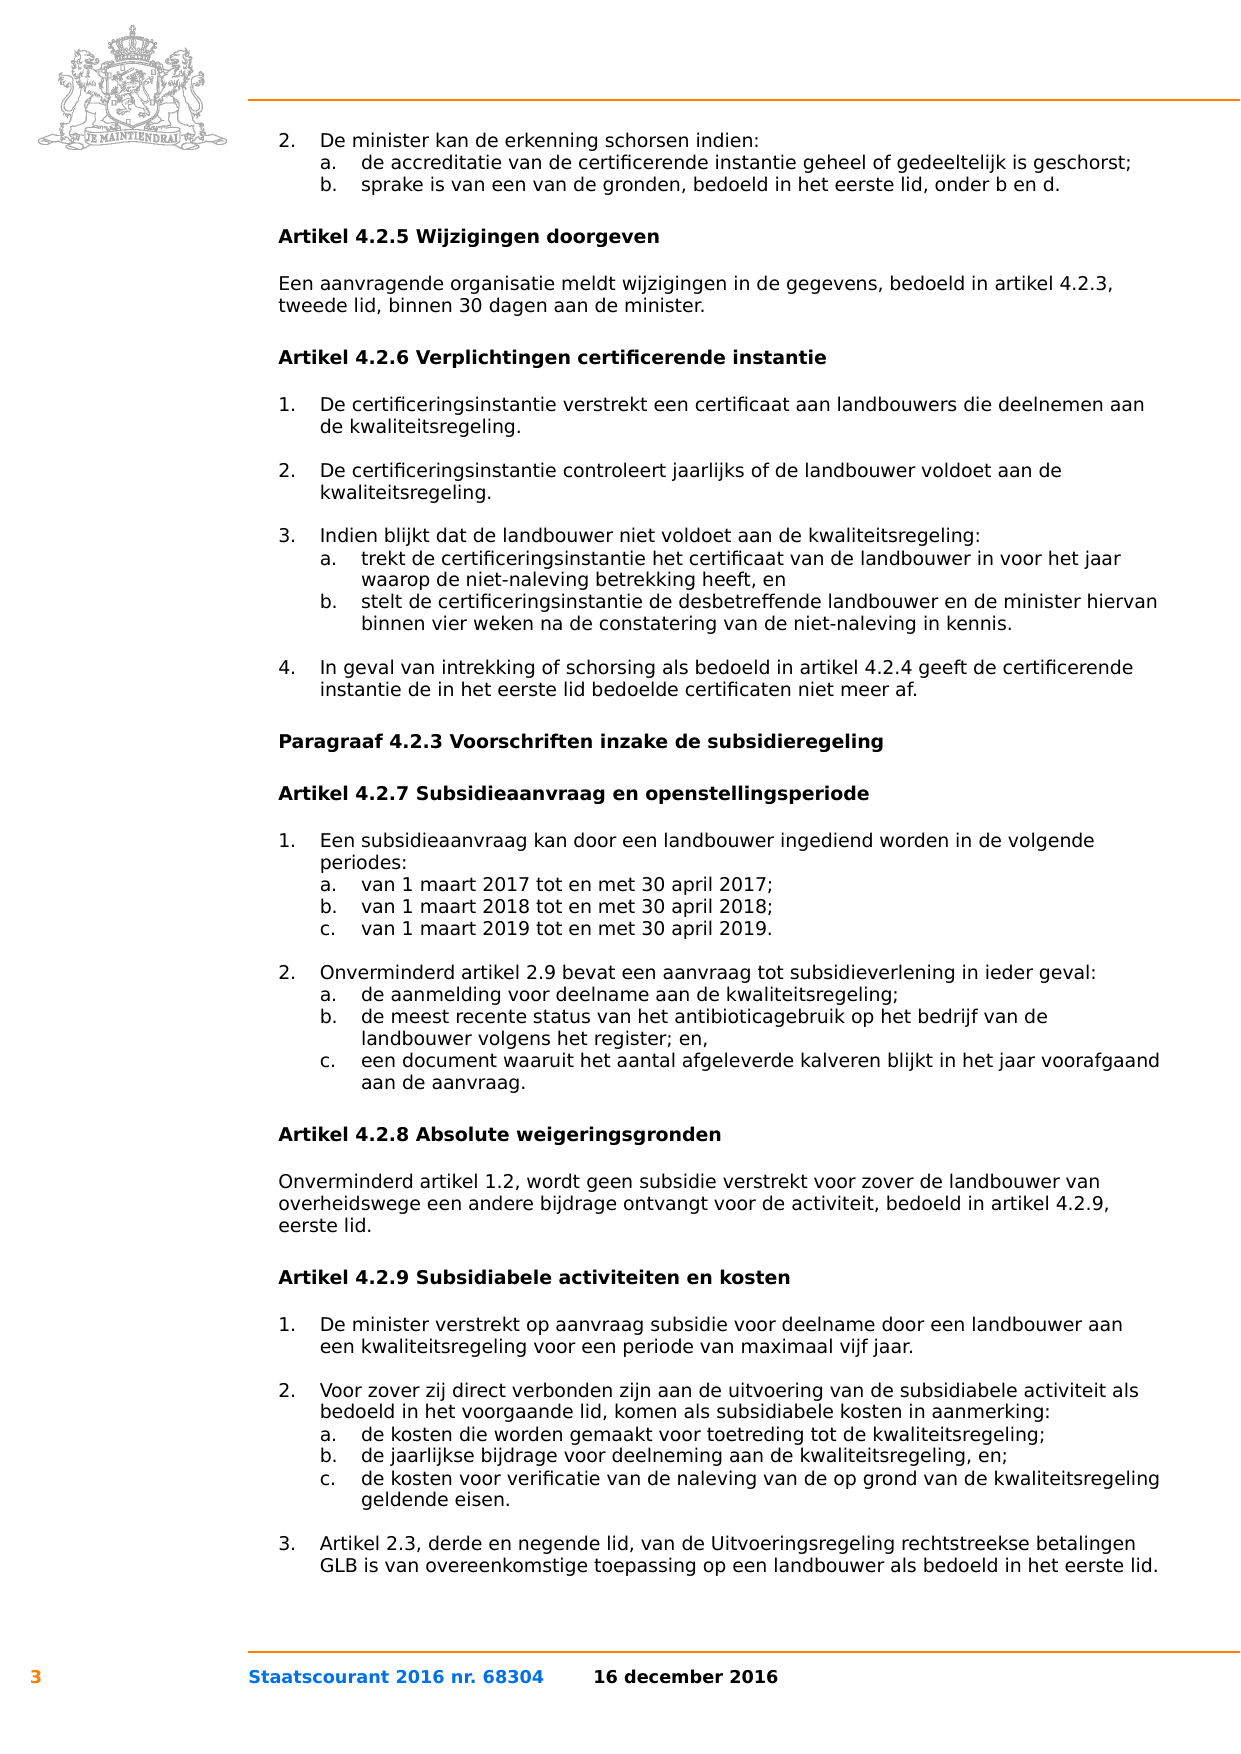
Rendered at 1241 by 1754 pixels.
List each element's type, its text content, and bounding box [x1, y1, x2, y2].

subtitle Paragraaf 4.2.3 Voorschriften inzake de subsidieregeling [278, 731, 1163, 753]
text b. sprake is van een van de gronden, bedoeld in het eerste lid, onder b en d. [319, 174, 1163, 196]
text b. de meest recente status van het antibioticagebruik op het bedrijf van de landbouwer volgens het register; en, [319, 1006, 1163, 1050]
text c. een document waaruit het aantal afgeleverde kalveren blijkt in het jaar voorafgaand aan de aanvraag. [319, 1050, 1163, 1094]
text c. de kosten voor verificatie van de naleving van de op grond van de kwaliteitsregeling geldende eisen. [319, 1467, 1163, 1511]
subtitle Artikel 4.2.5 Wijzigingen doorgeven [278, 226, 1163, 248]
text 3. Artikel 2.3, derde en negende lid, van de Uitvoeringsregeling rechtstreekse betalingen GLB is van overeenkomstige toepassing op een landbouwer als bedoeld in het eerste lid. [278, 1533, 1163, 1577]
text Onverminderd artikel 1.2, wordt geen subsidie verstrekt voor zover de landbouwer van overheidswege een andere bijdrage ontvangt voor de activiteit, bedoeld in artikel 4.2.9, eerste lid. [278, 1171, 1163, 1237]
text 3. Indien blijkt dat de landbouwer niet voldoet aan de kwaliteitsregeling: [278, 525, 1163, 547]
text 4. In geval van intrekking of schorsing als bedoeld in artikel 4.2.4 geeft de certificerende instantie de in het eerste lid bedoelde certificaten niet meer af. [278, 657, 1163, 701]
subtitle Artikel 4.2.6 Verplichtingen certificerende instantie [278, 347, 1163, 369]
subtitle Artikel 4.2.9 Subsidiabele activiteiten en kosten [278, 1267, 1163, 1289]
text a. van 1 maart 2017 tot en met 30 april 2017; [319, 874, 1163, 896]
text a. de accreditatie van de certificerende instantie geheel of gedeeltelijk is geschorst; [319, 152, 1163, 174]
text a. trekt de certificeringsinstantie het certificaat van de landbouwer in voor het jaar waarop de niet-naleving betrekking heeft, en [319, 547, 1163, 591]
subtitle Artikel 4.2.8 Absolute weigeringsgronden [278, 1124, 1163, 1146]
text Een aanvragende organisatie meldt wijzigingen in de gegevens, bedoeld in artikel 4.2.3, tweede lid, binnen 30 dagen aan de minister. [278, 273, 1163, 317]
text 1. Een subsidieaanvraag kan door een landbouwer ingediend worden in de volgende periodes: [278, 830, 1163, 874]
text 2. De certificeringsinstantie controleert jaarlijks of de landbouwer voldoet aan de kwaliteitsregeling. [278, 459, 1163, 503]
picture [38, 25, 227, 150]
text b. stelt de certificeringsinstantie de desbetreffende landbouwer en de minister hiervan binnen vier weken na de constatering van de niet-naleving in kennis. [319, 591, 1163, 635]
text a. de aanmelding voor deelname aan de kwaliteitsregeling; [319, 984, 1163, 1006]
text c. van 1 maart 2019 tot en met 30 april 2019. [319, 918, 1163, 940]
text a. de kosten die worden gemaakt voor toetreding tot de kwaliteitsregeling; [319, 1423, 1163, 1445]
subtitle Artikel 4.2.7 Subsidieaanvraag en openstellingsperiode [278, 783, 1163, 805]
text b. de jaarlijkse bijdrage voor deelneming aan de kwaliteitsregeling, en; [319, 1445, 1163, 1467]
text b. van 1 maart 2018 tot en met 30 april 2018; [319, 896, 1163, 918]
text 2. Onverminderd artikel 2.9 bevat een aanvraag tot subsidieverlening in ieder geval: [278, 962, 1163, 984]
text 1. De certificeringsinstantie verstrekt een certificaat aan landbouwers die deelnemen aan de kwaliteitsregeling. [278, 394, 1163, 438]
text 2. Voor zover zij direct verbonden zijn aan de uitvoering van de subsidiabele activiteit als bedoeld in het voorgaande lid, komen als subsidiabele kosten in aanmerking: [278, 1379, 1163, 1423]
text 2. De minister kan de erkenning schorsen indien: [278, 130, 1163, 152]
text 1. De minister verstrekt op aanvraag subsidie voor deelname door een landbouwer aan een kwaliteitsregeling voor een periode van maximaal vijf jaar. [278, 1314, 1163, 1358]
